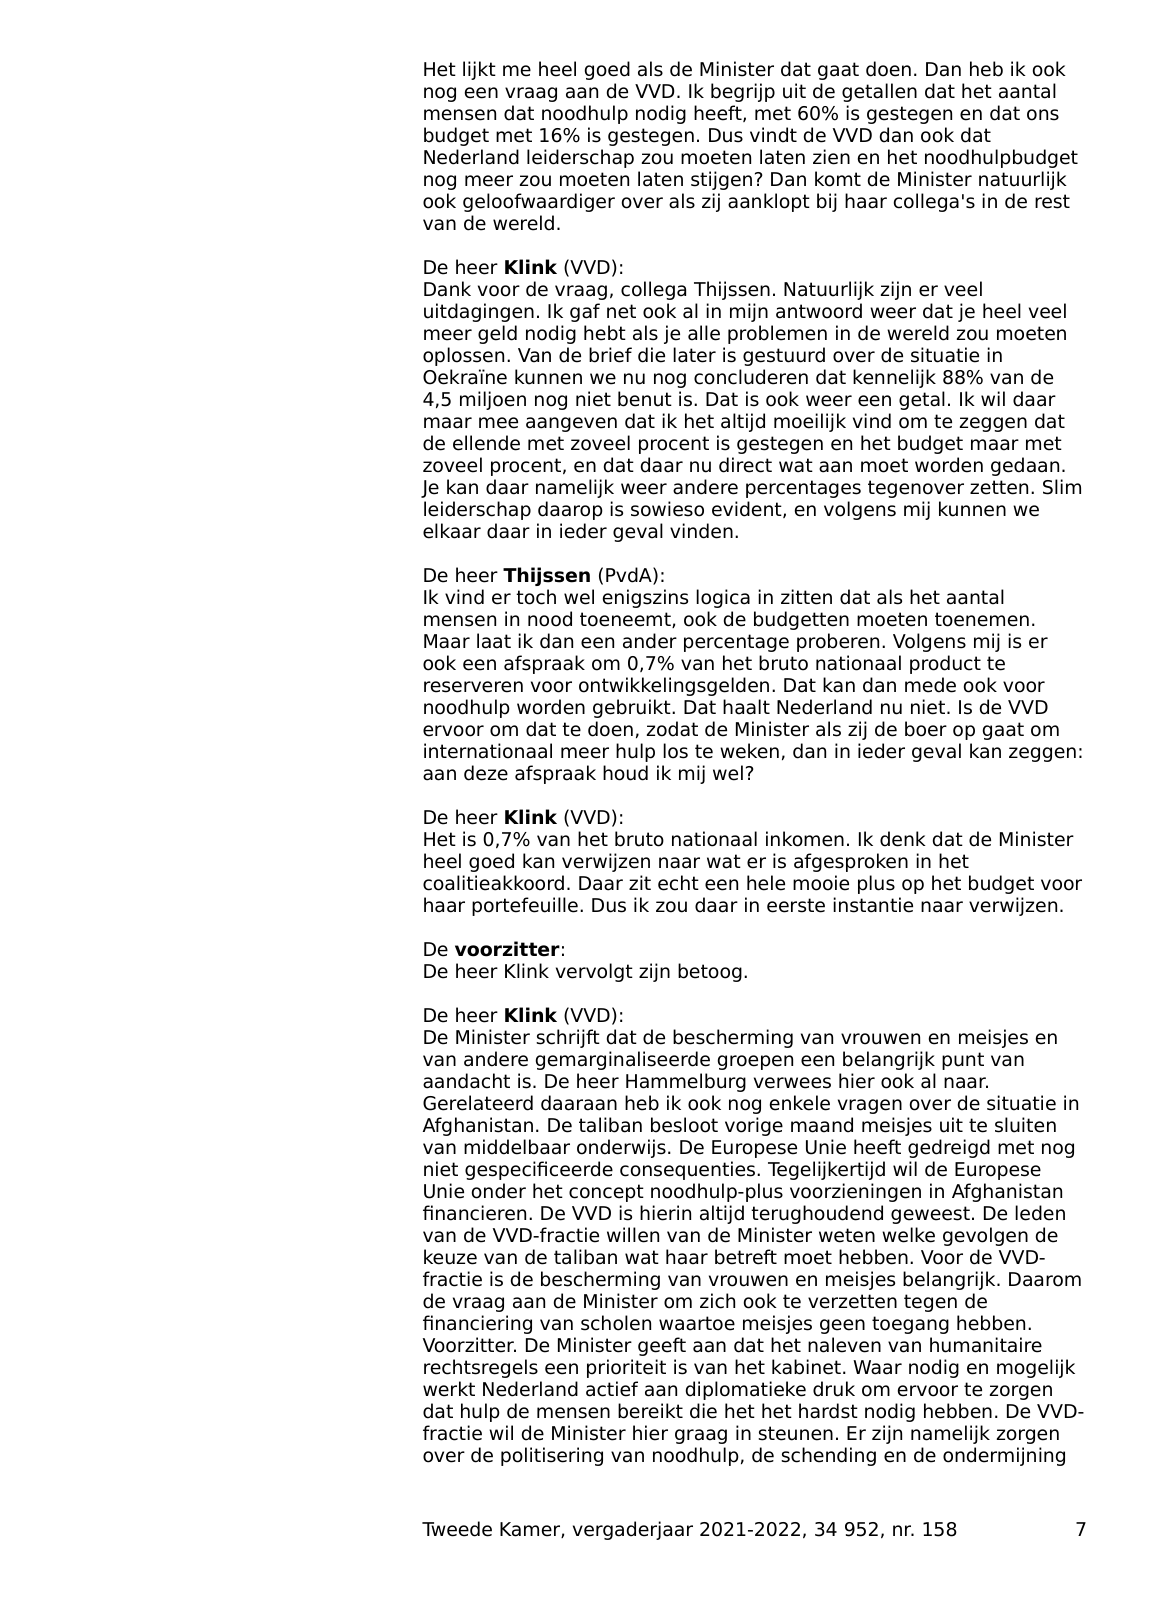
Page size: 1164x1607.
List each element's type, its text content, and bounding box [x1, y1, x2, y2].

text De heer Klink vervolgt zijn betoog. [422, 961, 1087, 983]
text De heer Klink (VVD): [422, 257, 1087, 279]
text De heer Klink (VVD): [422, 807, 1087, 829]
text Het lijkt me heel goed als de Minister dat gaat doen. Dan heb ik ook nog een vraag aan de VVD. Ik begrijp uit de getallen dat het aantal mensen dat noodhulp nodig heeft, met 60% is gestegen en dat ons budget met 16% is gestegen. Dus vindt de VVD dan ook dat Nederland leiderschap zou moeten laten zien en het noodhulpbudget nog meer zou moeten laten stijgen? Dan komt de Minister natuurlijk ook geloofwaardiger over als zij aanklopt bij haar collega's in de rest van de wereld. [422, 59, 1087, 235]
text De heer Thijssen (PvdA): [422, 565, 1087, 587]
text Voorzitter. De Minister geeft aan dat het naleven van humanitaire rechtsregels een prioriteit is van het kabinet. Waar nodig en mogelijk werkt Nederland actief aan diplomatieke druk om ervoor te zorgen dat hulp de mensen bereikt die het het hardst nodig hebben. De VVD-fractie wil de Minister hier graag in steunen. Er zijn namelijk zorgen over de politisering van noodhulp, de schending en de ondermijning [422, 1335, 1087, 1467]
text De voorzitter: [422, 939, 1087, 961]
text De heer Klink (VVD): [422, 1005, 1087, 1027]
text De Minister schrijft dat de bescherming van vrouwen en meisjes en van andere gemarginaliseerde groepen een belangrijk punt van aandacht is. De heer Hammelburg verwees hier ook al naar. Gerelateerd daaraan heb ik ook nog enkele vragen over de situatie in Afghanistan. De taliban besloot vorige maand meisjes uit te sluiten van middelbaar onderwijs. De Europese Unie heeft gedreigd met nog niet gespecificeerde consequenties. Tegelijkertijd wil de Europese Unie onder het concept noodhulp-plus voorzieningen in Afghanistan financieren. De VVD is hierin altijd terughoudend geweest. De leden van de VVD-fractie willen van de Minister weten welke gevolgen de keuze van de taliban wat haar betreft moet hebben. Voor de VVD-fractie is de bescherming van vrouwen en meisjes belangrijk. Daarom de vraag aan de Minister om zich ook te verzetten tegen de financiering van scholen waartoe meisjes geen toegang hebben. [422, 1027, 1087, 1335]
text Dank voor de vraag, collega Thijssen. Natuurlijk zijn er veel uitdagingen. Ik gaf net ook al in mijn antwoord weer dat je heel veel meer geld nodig hebt als je alle problemen in de wereld zou moeten oplossen. Van de brief die later is gestuurd over de situatie in Oekraïne kunnen we nu nog concluderen dat kennelijk 88% van de 4,5 miljoen nog niet benut is. Dat is ook weer een getal. Ik wil daar maar mee aangeven dat ik het altijd moeilijk vind om te zeggen dat de ellende met zoveel procent is gestegen en het budget maar met zoveel procent, en dat daar nu direct wat aan moet worden gedaan. Je kan daar namelijk weer andere percentages tegenover zetten. Slim leiderschap daarop is sowieso evident, en volgens mij kunnen we elkaar daar in ieder geval vinden. [422, 279, 1087, 543]
text Het is 0,7% van het bruto nationaal inkomen. Ik denk dat de Minister heel goed kan verwijzen naar wat er is afgesproken in het coalitieakkoord. Daar zit echt een hele mooie plus op het budget voor haar portefeuille. Dus ik zou daar in eerste instantie naar verwijzen. [422, 829, 1087, 917]
text Ik vind er toch wel enigszins logica in zitten dat als het aantal mensen in nood toeneemt, ook de budgetten moeten toenemen. Maar laat ik dan een ander percentage proberen. Volgens mij is er ook een afspraak om 0,7% van het bruto nationaal product te reserveren voor ontwikkelingsgelden. Dat kan dan mede ook voor noodhulp worden gebruikt. Dat haalt Nederland nu niet. Is de VVD ervoor om dat te doen, zodat de Minister als zij de boer op gaat om internationaal meer hulp los te weken, dan in ieder geval kan zeggen: aan deze afspraak houd ik mij wel? [422, 587, 1087, 785]
